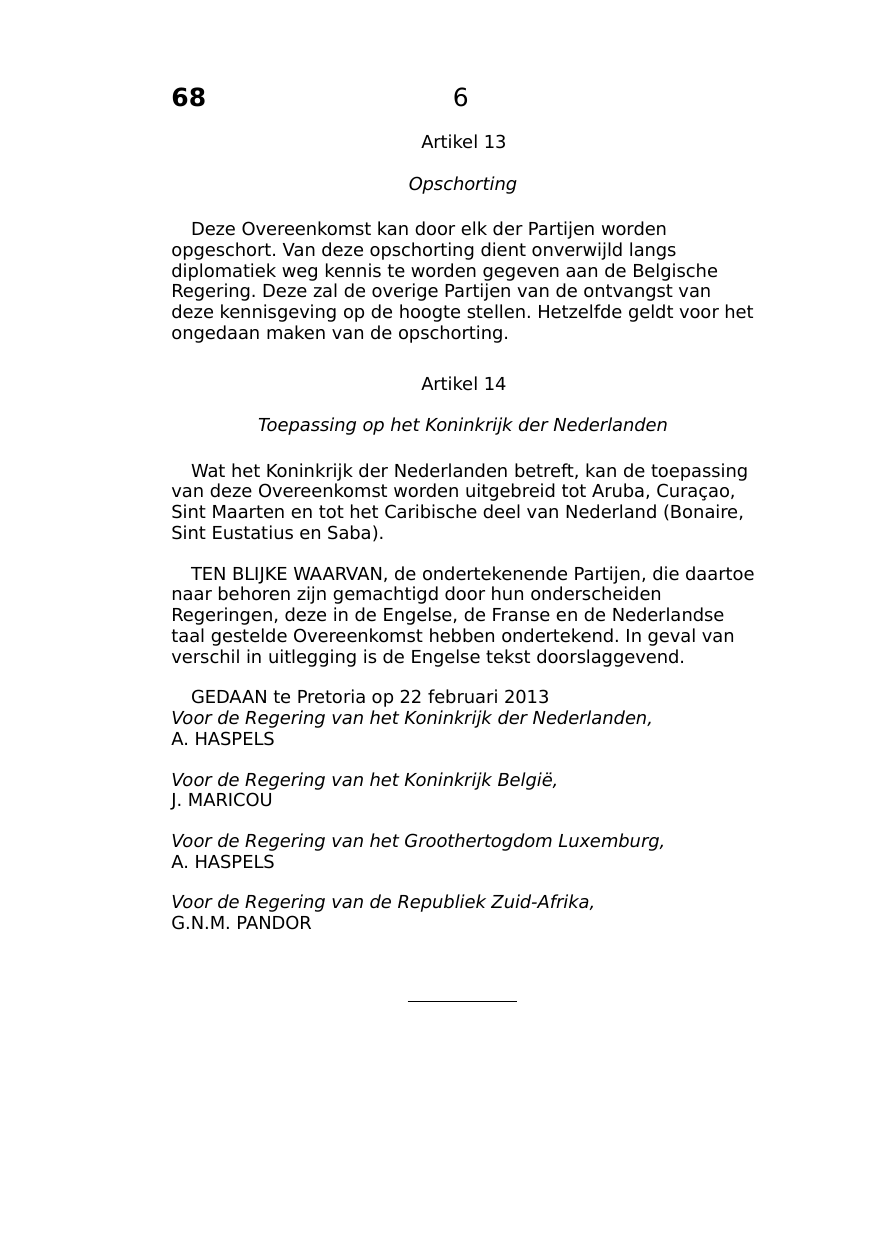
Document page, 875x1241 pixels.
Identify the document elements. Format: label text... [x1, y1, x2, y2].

subtitle Artikel 13 Opschorting [171, 132, 756, 194]
text GEDAAN te Pretoria op 22 februari 2013 [171, 687, 756, 708]
text Deze Overeenkomst kan door elk der Partijen worden opgeschort. Van deze opschorting dient onverwijld langs diplomatiek weg kennis te worden gegeven aan de Belgische Regering. Deze zal de overige Partijen van de ontvangst van deze kennisgeving op de hoogte stellen. Hetzelfde geldt voor het ongedaan maken van de opschorting. [171, 219, 756, 343]
subtitle Artikel 14 Toepassing op het Koninkrijk der Nederlanden [171, 373, 756, 436]
text Voor de Regering van het Koninkrijk der Nederlanden, A. HASPELS [171, 708, 756, 749]
text Wat het Koninkrijk der Nederlanden betreft, kan de toepassing van deze Overeenkomst worden uitgebreid tot Aruba, Curaçao, Sint Maarten en tot het Caribische deel van Nederland (Bonaire, Sint Eustatius en Saba). [171, 461, 756, 543]
text Voor de Regering van de Republiek Zuid-Afrika, G.N.M. PANDOR [171, 892, 756, 934]
text Voor de Regering van het Groothertogdom Luxemburg, A. HASPELS [171, 831, 756, 872]
text TEN BLIJKE WAARVAN, de ondertekenende Partijen, die daartoe naar behoren zijn gemachtigd door hun onderscheiden Regeringen, deze in de Engelse, de Franse en de Nederlandse taal gestelde Overeenkomst hebben ondertekend. In geval van verschil in uitlegging is de Engelse tekst doorslaggevend. [171, 563, 756, 667]
text Voor de Regering van het Koninkrijk België, J. MARICOU [171, 769, 756, 811]
